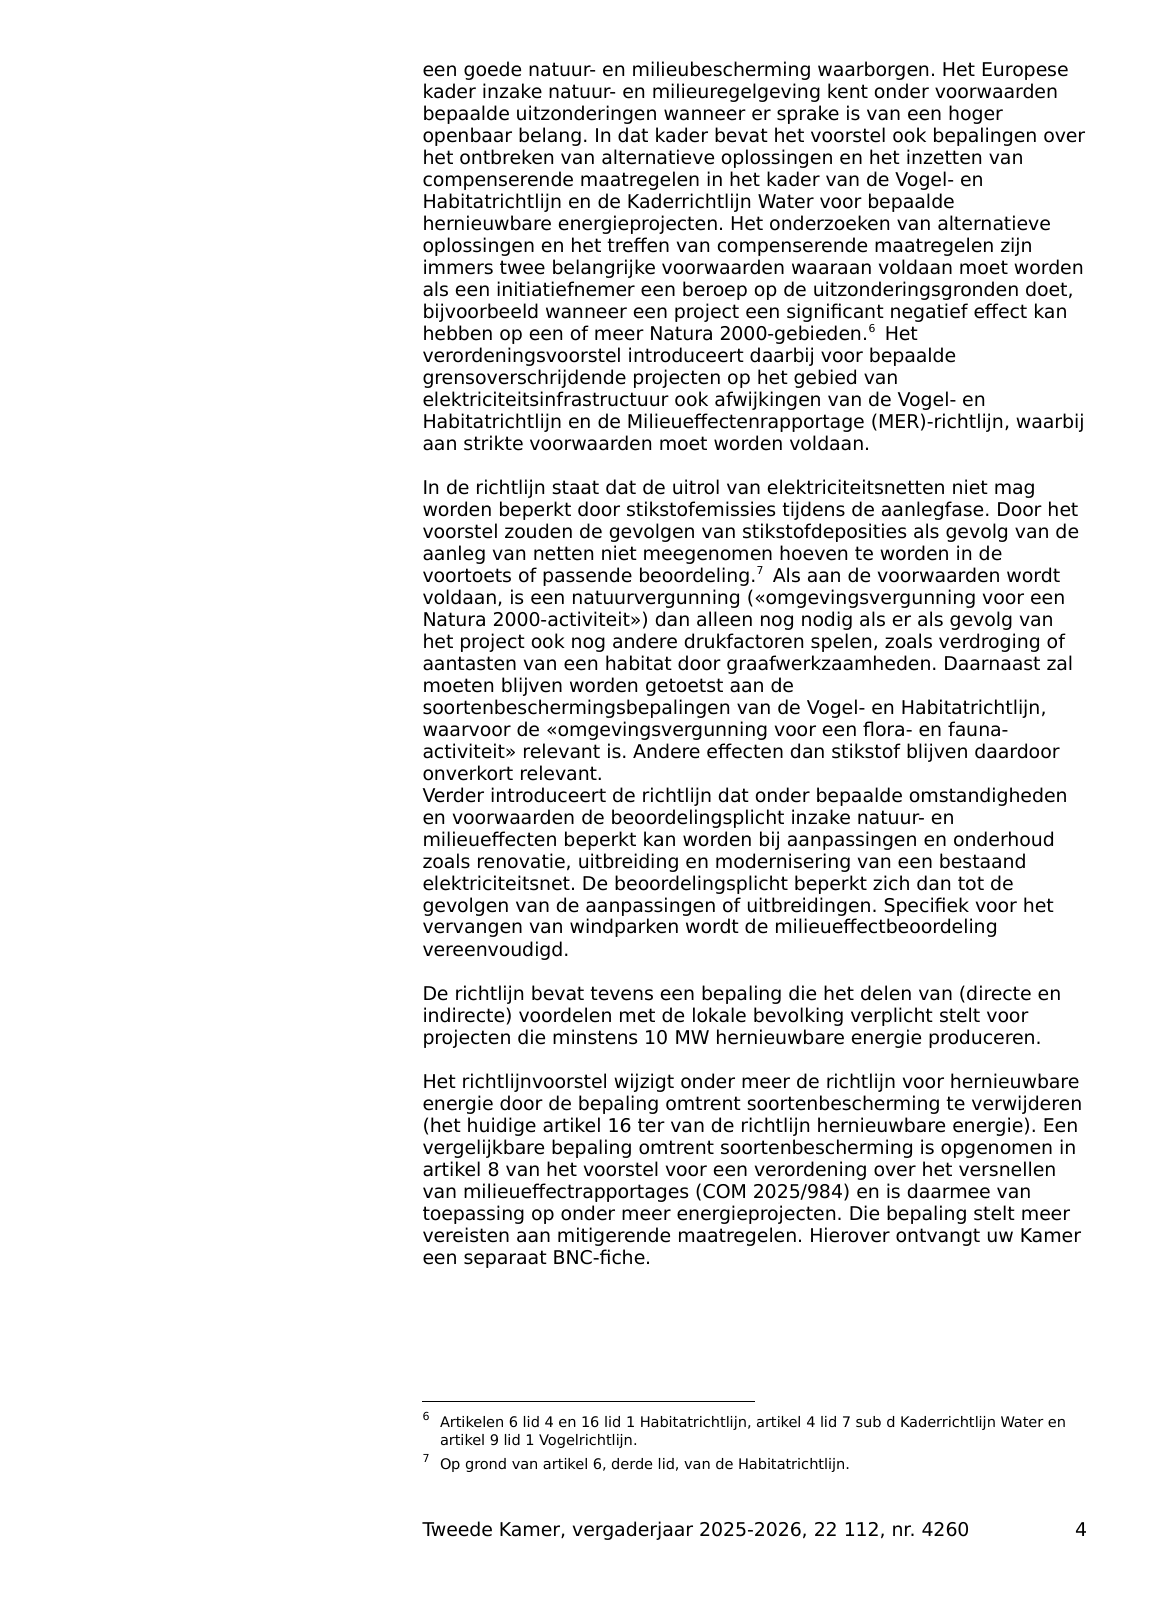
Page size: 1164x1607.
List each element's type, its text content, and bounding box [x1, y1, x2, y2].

text Het richtlijnvoorstel wijzigt onder meer de richtlijn voor hernieuwbare energie door de bepaling omtrent soortenbescherming te verwijderen (het huidige artikel 16 ter van de richtlijn hernieuwbare energie). Een vergelijkbare bepaling omtrent soortenbescherming is opgenomen in artikel 8 van het voorstel voor een verordening over het versnellen van milieueffectrapportages (COM 2025/984) en is daarmee van toepassing op onder meer energieprojecten. Die bepaling stelt meer vereisten aan mitigerende maatregelen. Hierover ontvangt uw Kamer een separaat BNC-fiche. [422, 1071, 1087, 1268]
text In de richtlijn staat dat de uitrol van elektriciteitsnetten niet mag worden beperkt door stikstofemissies tijdens de aanlegfase. Door het voorstel zouden de gevolgen van stikstofdeposities als gevolg van de aanleg van netten niet meegenomen hoeven te worden in de voortoets of passende beoordeling. Als aan de voorwaarden wordt voldaan, is een natuurvergunning («omgevingsvergunning voor een Natura 2000-activiteit») dan alleen nog nodig als er als gevolg van het project ook nog andere drukfactoren spelen, zoals verdroging of aantasten van een habitat door graafwerkzaamheden. Daarnaast zal moeten blijven worden getoetst aan de soortenbeschermingsbepalingen van de Vogel- en Habitatrichtlijn, waarvoor de «omgevingsvergunning voor een flora- en fauna-activiteit» relevant is. Andere effecten dan stikstof blijven daardoor onverkort relevant. [422, 477, 1087, 784]
text een goede natuur- en milieubescherming waarborgen. Het Europese kader inzake natuur- en milieuregelgeving kent onder voorwaarden bepaalde uitzonderingen wanneer er sprake is van een hoger openbaar belang. In dat kader bevat het voorstel ook bepalingen over het ontbreken van alternatieve oplossingen en het inzetten van compenserende maatregelen in het kader van de Vogel- en Habitatrichtlijn en de Kaderrichtlijn Water voor bepaalde hernieuwbare energieprojecten. Het onderzoeken van alternatieve oplossingen en het treffen van compenserende maatregelen zijn immers twee belangrijke voorwaarden waaraan voldaan moet worden als een initiatiefnemer een beroep op de uitzonderingsgronden doet, bijvoorbeeld wanneer een project een significant negatief effect kan hebben op een of meer Natura 2000-gebieden. Het verordeningsvoorstel introduceert daarbij voor bepaalde grensoverschrijdende projecten op het gebied van elektriciteitsinfrastructuur ook afwijkingen van de Vogel- en Habitatrichtlijn en de Milieueffectenrapportage (MER)-richtlijn, waarbij aan strikte voorwaarden moet worden voldaan. [422, 59, 1087, 455]
text Verder introduceert de richtlijn dat onder bepaalde omstandigheden en voorwaarden de beoordelingsplicht inzake natuur- en milieueffecten beperkt kan worden bij aanpassingen en onderhoud zoals renovatie, uitbreiding en modernisering van een bestaand elektriciteitsnet. De beoordelingsplicht beperkt zich dan tot de gevolgen van de aanpassingen of uitbreidingen. Specifiek voor het vervangen van windparken wordt de milieueffectbeoordeling vereenvoudigd. [422, 784, 1087, 960]
text De richtlijn bevat tevens een bepaling die het delen van (directe en indirecte) voordelen met de lokale bevolking verplicht stelt voor projecten die minstens 10 MW hernieuwbare energie produceren. [422, 983, 1087, 1048]
text Op grond van artikel 6, derde lid, van de Habitatrichtlijn. [422, 1452, 1087, 1474]
text Artikelen 6 lid 4 en 16 lid 1 Habitatrichtlijn, artikel 4 lid 7 sub d Kaderrichtlijn Water en artikel 9 lid 1 Vogelrichtlijn. [422, 1410, 1087, 1449]
